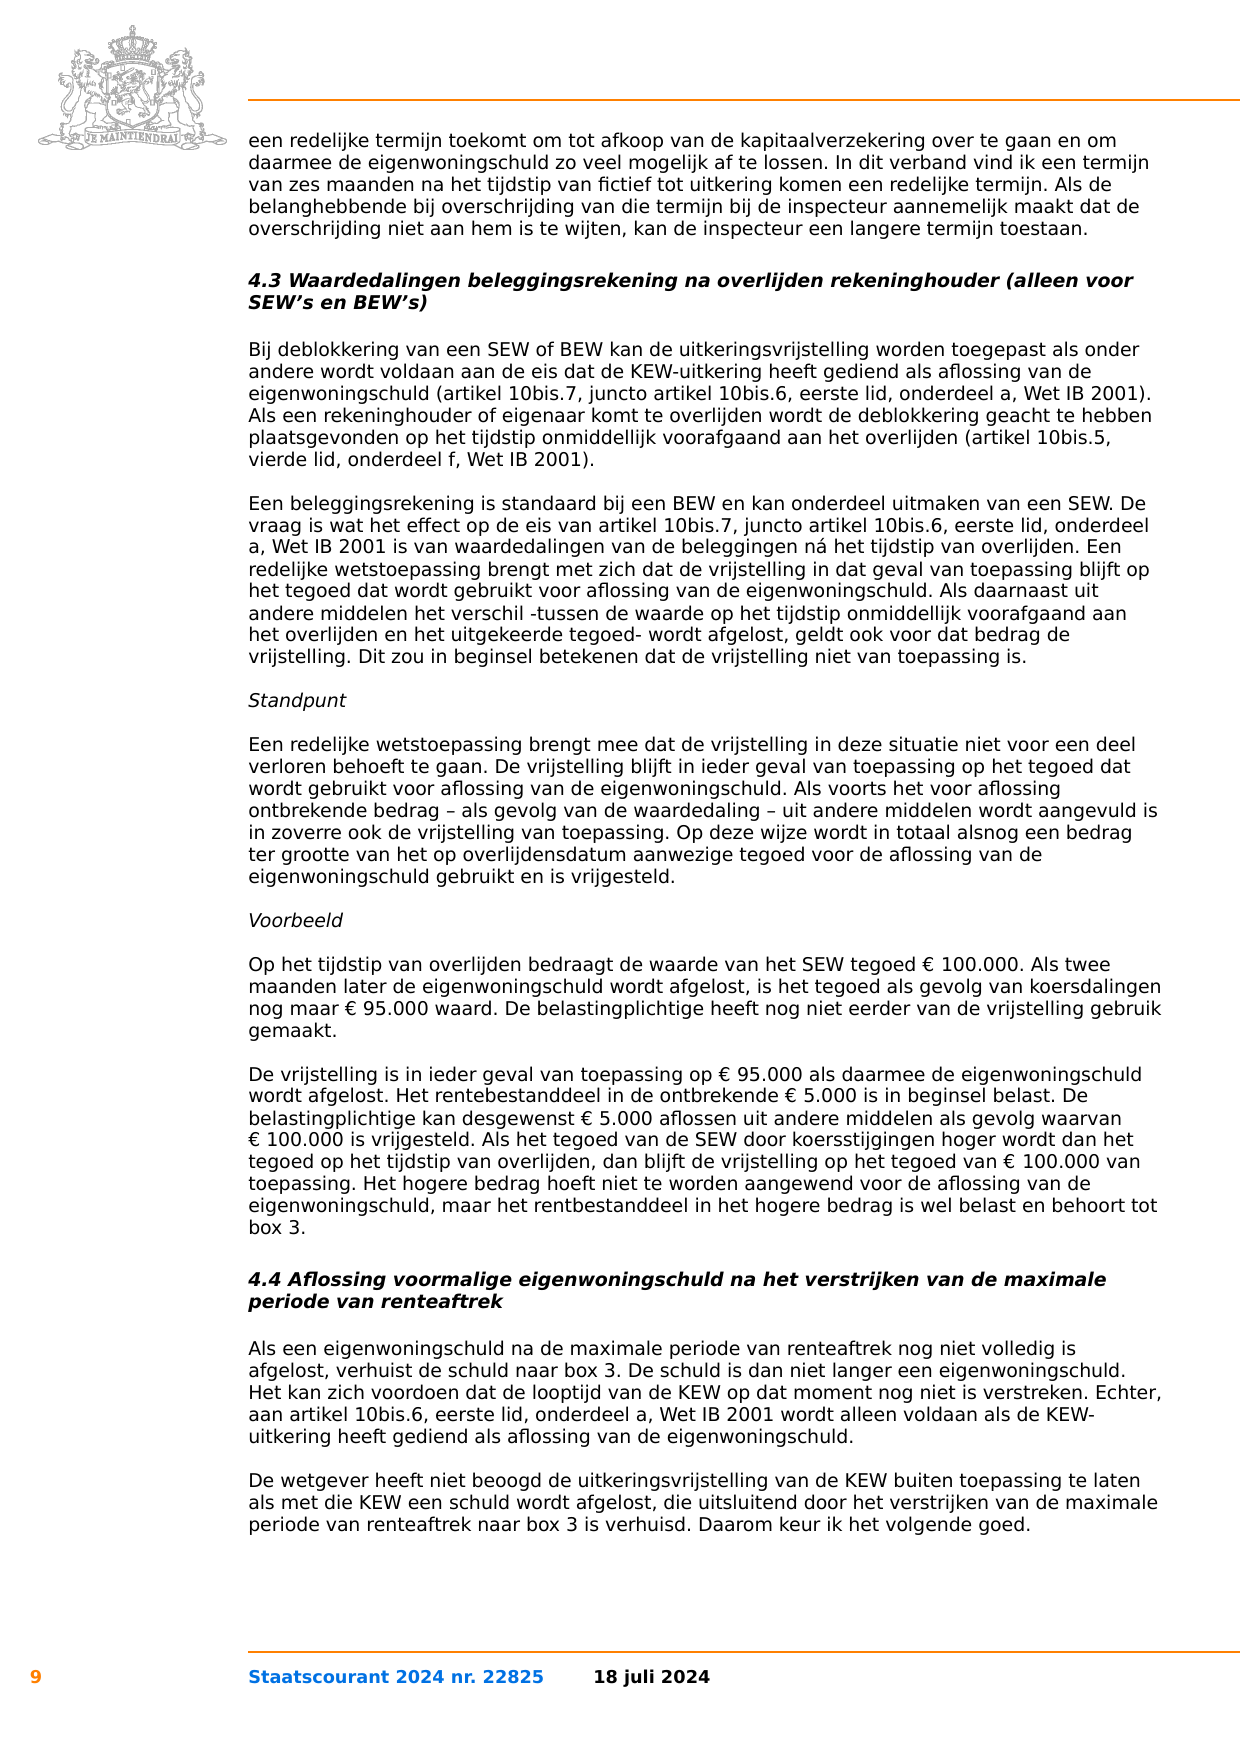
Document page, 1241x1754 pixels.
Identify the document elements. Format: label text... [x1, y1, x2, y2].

text Als een eigenwoningschuld na de maximale periode van renteaftrek nog niet volledig is afgelost, verhuist de schuld naar box 3. De schuld is dan niet langer een eigenwoningschuld. Het kan zich voordoen dat de looptijd van de KEW op dat moment nog niet is verstreken. Echter, aan artikel 10bis.6, eerste lid, onderdeel a, Wet IB 2001 wordt alleen voldaan als de KEW-uitkering heeft gediend als aflossing van de eigenwoningschuld. [248, 1338, 1163, 1448]
subtitle 4.3 Waardedalingen beleggingsrekening na overlijden rekeninghouder (alleen voor SEW’s en BEW’s) [248, 270, 1163, 314]
text De vrijstelling is in ieder geval van toepassing op € 95.000 als daarmee de eigenwoningschuld wordt afgelost. Het rentebestanddeel in de ontbrekende € 5.000 is in beginsel belast. De belastingplichtige kan desgewenst € 5.000 aflossen uit andere middelen als gevolg waarvan € 100.000 is vrijgesteld. Als het tegoed van de SEW door koersstijgingen hoger wordt dan het tegoed op het tijdstip van overlijden, dan blijft de vrijstelling op het tegoed van € 100.000 van toepassing. Het hogere bedrag hoeft niet te worden aangewend voor de aflossing van de eigenwoningschuld, maar het rentbestanddeel in het hogere bedrag is wel belast en behoort tot box 3. [248, 1063, 1163, 1239]
subtitle Voorbeeld [248, 910, 1163, 932]
text Een beleggingsrekening is standaard bij een BEW en kan onderdeel uitmaken van een SEW. De vraag is wat het effect op de eis van artikel 10bis.7, juncto artikel 10bis.6, eerste lid, onderdeel a, Wet IB 2001 is van waardedalingen van de beleggingen ná het tijdstip van overlijden. Een redelijke wetstoepassing brengt met zich dat de vrijstelling in dat geval van toepassing blijft op het tegoed dat wordt gebruikt voor aflossing van de eigenwoningschuld. Als daarnaast uit andere middelen het verschil -tussen de waarde op het tijdstip onmiddellijk voorafgaand aan het overlijden en het uitgekeerde tegoed- wordt afgelost, geldt ook voor dat bedrag de vrijstelling. Dit zou in beginsel betekenen dat de vrijstelling niet van toepassing is. [248, 492, 1163, 668]
text Een redelijke wetstoepassing brengt mee dat de vrijstelling in deze situatie niet voor een deel verloren behoeft te gaan. De vrijstelling blijft in ieder geval van toepassing op het tegoed dat wordt gebruikt voor aflossing van de eigenwoningschuld. Als voorts het voor aflossing ontbrekende bedrag – als gevolg van de waardedaling – uit andere middelen wordt aangevuld is in zoverre ook de vrijstelling van toepassing. Op deze wijze wordt in totaal alsnog een bedrag ter grootte van het op overlijdensdatum aanwezige tegoed voor de aflossing van de eigenwoningschuld gebruikt en is vrijgesteld. [248, 734, 1163, 888]
text Op het tijdstip van overlijden bedraagt de waarde van het SEW tegoed € 100.000. Als twee maanden later de eigenwoningschuld wordt afgelost, is het tegoed als gevolg van koersdalingen nog maar € 95.000 waard. De belastingplichtige heeft nog niet eerder van de vrijstelling gebruik gemaakt. [248, 954, 1163, 1042]
text Bij deblokkering van een SEW of BEW kan de uitkeringsvrijstelling worden toegepast als onder andere wordt voldaan aan de eis dat de KEW-uitkering heeft gediend als aflossing van de eigenwoningschuld (artikel 10bis.7, juncto artikel 10bis.6, eerste lid, onderdeel a, Wet IB 2001). Als een rekeninghouder of eigenaar komt te overlijden wordt de deblokkering geacht te hebben plaatsgevonden op het tijdstip onmiddellijk voorafgaand aan het overlijden (artikel 10bis.5, vierde lid, onderdeel f, Wet IB 2001). [248, 339, 1163, 471]
picture [38, 25, 227, 150]
subtitle Standpunt [248, 690, 1163, 712]
subtitle 4.4 Aflossing voormalige eigenwoningschuld na het verstrijken van de maximale periode van renteaftrek [248, 1269, 1163, 1313]
text een redelijke termijn toekomt om tot afkoop van de kapitaalverzekering over te gaan en om daarmee de eigenwoningschuld zo veel mogelijk af te lossen. In dit verband vind ik een termijn van zes maanden na het tijdstip van fictief tot uitkering komen een redelijke termijn. Als de belanghebbende bij overschrijding van die termijn bij de inspecteur aannemelijk maakt dat de overschrijding niet aan hem is te wijten, kan de inspecteur een langere termijn toestaan. [248, 130, 1163, 240]
text De wetgever heeft niet beoogd de uitkeringsvrijstelling van de KEW buiten toepassing te laten als met die KEW een schuld wordt afgelost, die uitsluitend door het verstrijken van de maximale periode van renteaftrek naar box 3 is verhuisd. Daarom keur ik het volgende goed. [248, 1470, 1163, 1536]
